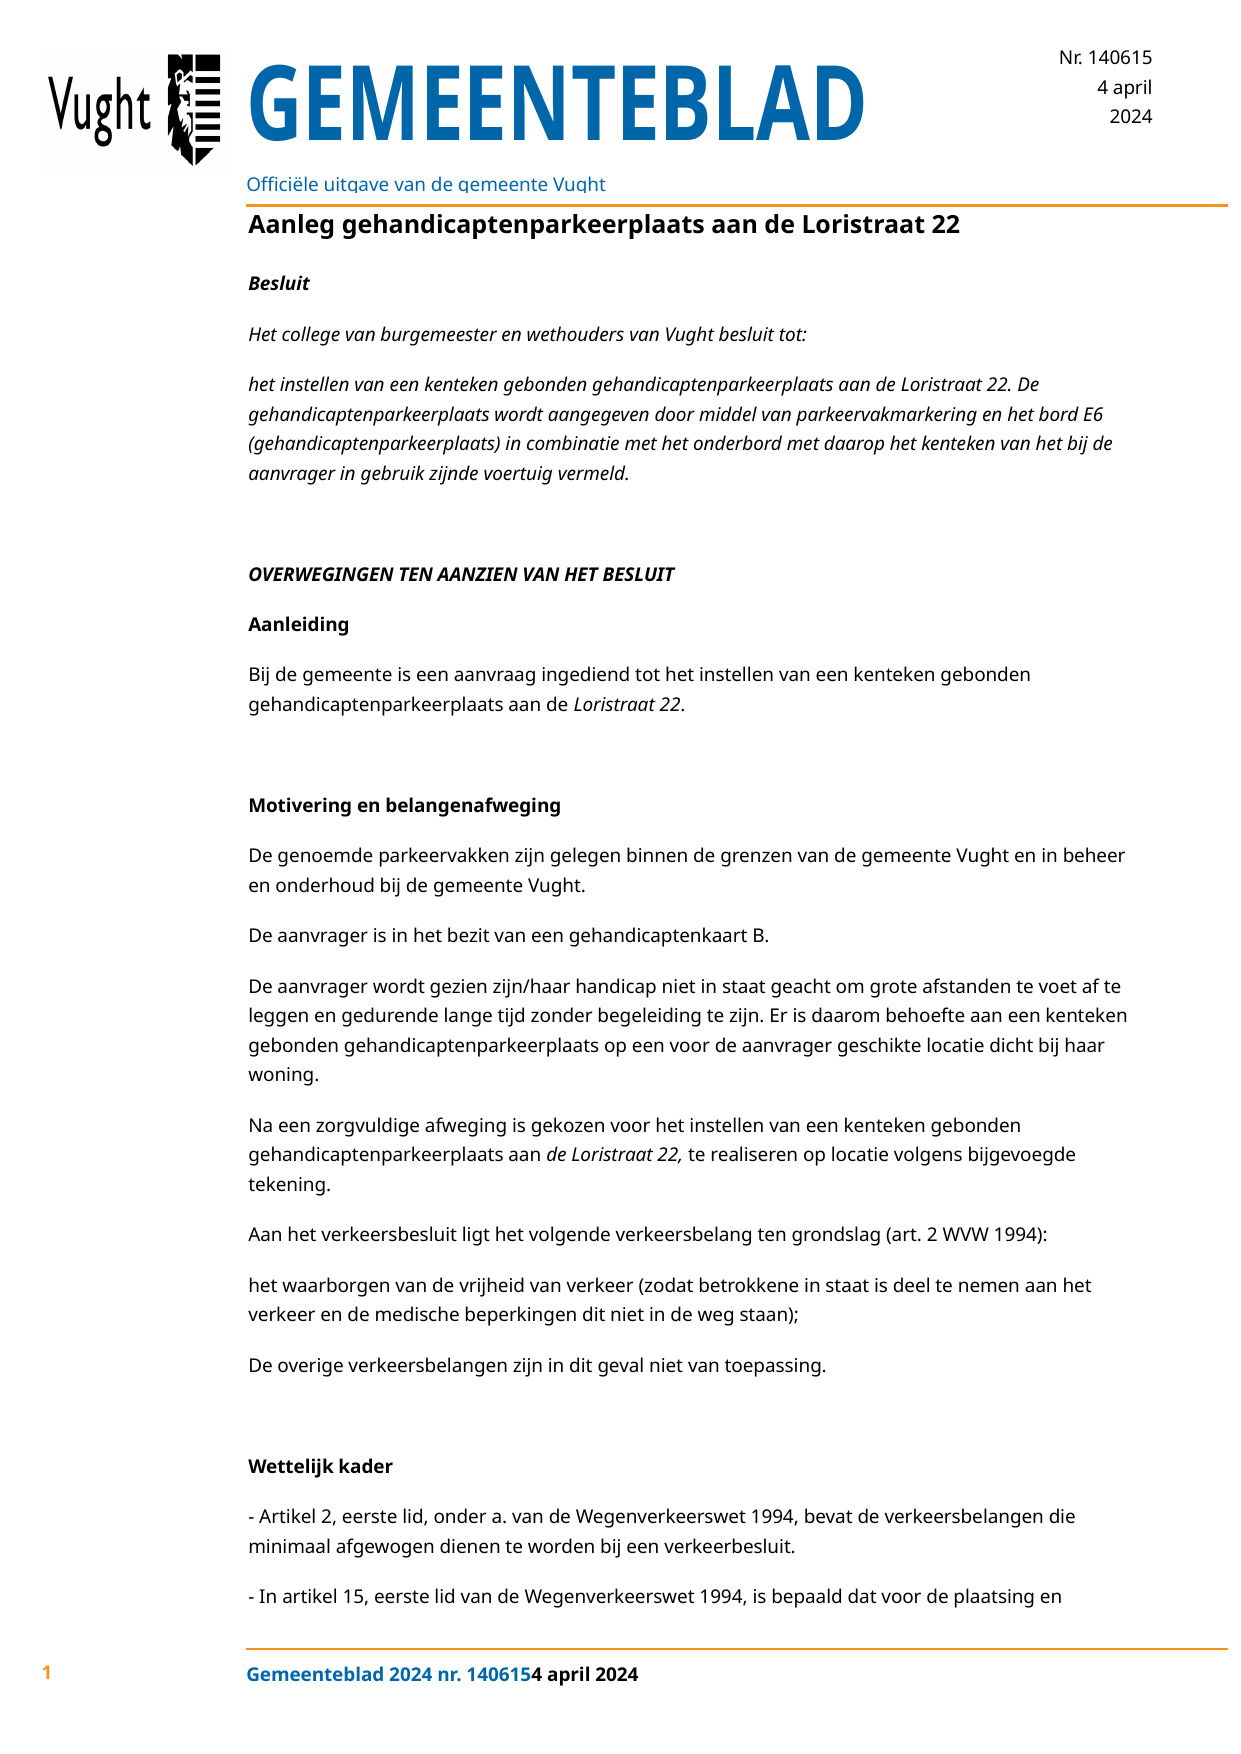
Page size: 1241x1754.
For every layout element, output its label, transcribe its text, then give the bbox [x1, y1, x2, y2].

picture [41, 47, 231, 172]
text De aanvrager is in het bezit van een gehandicaptenkaart B. [248, 922, 1152, 948]
text Het college van burgemeester en wethouders van Vught besluit tot: [248, 321, 1152, 346]
text De overige verkeersbelangen zijn in dit geval niet van toepassing. [248, 1352, 1152, 1378]
text Besluit [248, 270, 1152, 296]
text het waarborgen van de vrijheid van verkeer (zodat betrokkene in staat is deel te nemen aan het verkeer en de medische beperkingen dit niet in de weg staan); [248, 1272, 1152, 1327]
text het instellen van een kenteken gebonden gehandicaptenparkeerplaats aan de Loristraat 22. De gehandicaptenparkeerplaats wordt aangegeven door middel van parkeervakmarkering en het bord E6 (gehandicaptenparkeerplaats) in combinatie met het onderbord met daarop het kenteken van het bij de aanvrager in gebruik zijnde voertuig vermeld. [248, 371, 1152, 486]
text OVERWEGINGEN TEN AANZIEN VAN HET BESLUIT [248, 561, 1152, 586]
text Wettelijk kader [248, 1453, 1152, 1478]
text - In artikel 15, eerste lid van de Wegenverkeerswet 1994, is bepaald dat voor de plaatsing en [248, 1583, 1152, 1609]
text Bij de gemeente is een aanvraag ingediend tot het instellen van een kenteken gebonden gehandicaptenparkeerplaats aan de Loristraat 22. [248, 662, 1152, 717]
text De aanvrager wordt gezien zijn/haar handicap niet in staat geacht om grote afstanden te voet af te leggen en gedurende lange tijd zonder begeleiding te zijn. Er is daarom behoefte aan een kenteken gebonden gehandicaptenparkeerplaats op een voor de aanvrager geschikte locatie dicht bij haar woning. [248, 973, 1152, 1087]
text Motivering en belangenafweging [248, 792, 1152, 818]
text Aan het verkeersbesluit ligt het volgende verkeersbelang ten grondslag (art. 2 WVW 1994): [248, 1222, 1152, 1247]
text Na een zorgvuldige afweging is gekozen voor het instellen van een kenteken gebonden gehandicaptenparkeerplaats aan de Loristraat 22, te realiseren op locatie volgens bijgevoegde tekening. [248, 1112, 1152, 1197]
text Aanleg gehandicaptenparkeerplaats aan de Loristraat 22 [248, 207, 1152, 241]
text Aanleiding [248, 611, 1152, 637]
text - Artikel 2, eerste lid, onder a. van de Wegenverkeerswet 1994, bevat de verkeersbelangen die minimaal afgewogen dienen te worden bij een verkeerbesluit. [248, 1503, 1152, 1558]
text De genoemde parkeervakken zijn gelegen binnen de grenzen van de gemeente Vught en in beheer en onderhoud bij de gemeente Vught. [248, 842, 1152, 898]
